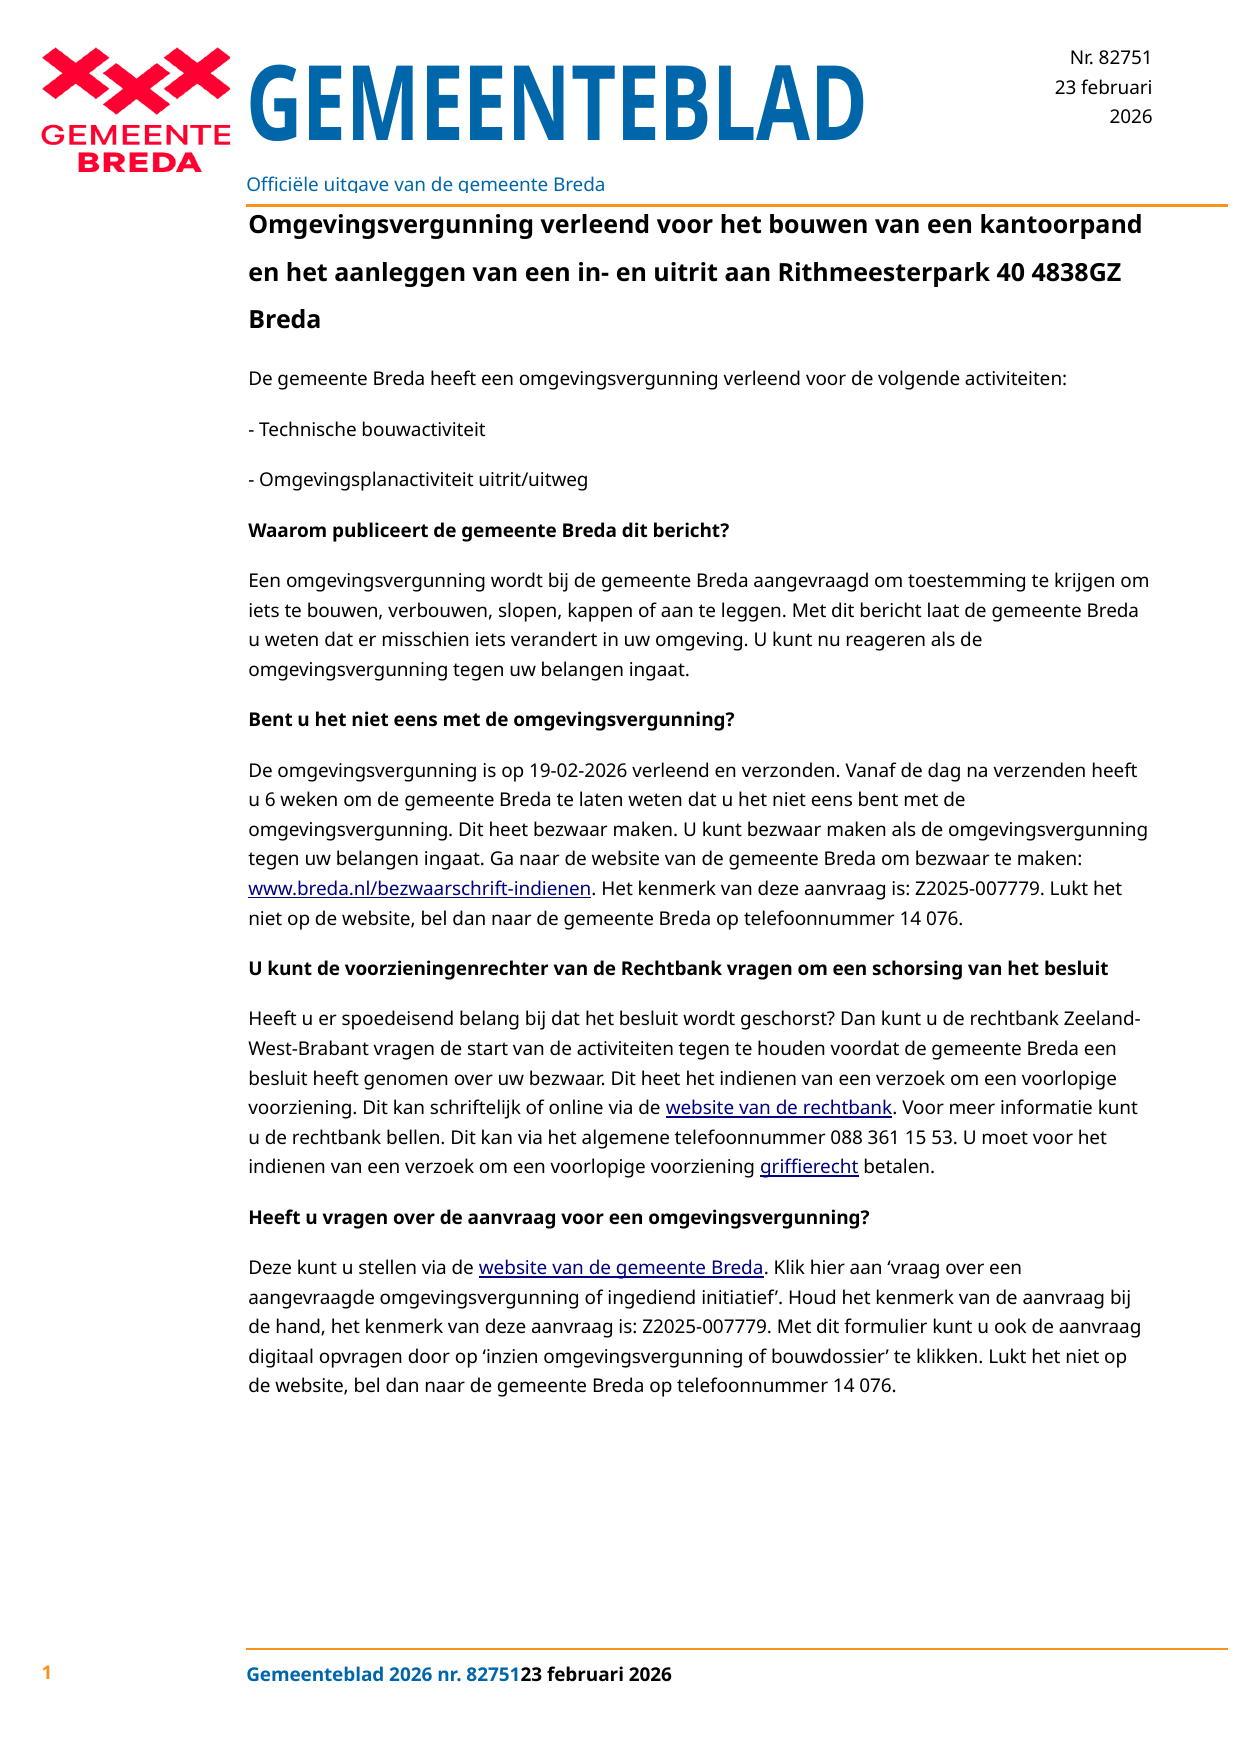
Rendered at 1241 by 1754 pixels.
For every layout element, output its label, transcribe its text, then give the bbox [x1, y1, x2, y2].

text - Omgevingsplanactiviteit uitrit/uitweg [248, 466, 1152, 492]
text De omgevingsvergunning is op 19-02-2026 verleend en verzonden. Vanaf de dag na verzenden heeft u 6 weken om de gemeente Breda te laten weten dat u het niet eens bent met de omgevingsvergunning. Dit heet bezwaar maken. U kunt bezwaar maken als de omgevingsvergunning tegen uw belangen ingaat. Ga naar de website van de gemeente Breda om bezwaar te maken: www.breda.nl/bezwaarschrift-indienen. Het kenmerk van deze aanvraag is: Z2025-007779. Lukt het niet op de website, bel dan naar de gemeente Breda op telefoonnummer 14 076. [248, 757, 1152, 930]
text - Technische bouwactiviteit [248, 416, 1152, 442]
text Bent u het niet eens met de omgevingsvergunning? [248, 706, 1152, 732]
text De gemeente Breda heeft een omgevingsvergunning verleend voor de volgende activiteiten: [248, 366, 1152, 391]
text U kunt de voorzieningenrechter van de Rechtbank vragen om een schorsing van het besluit [248, 955, 1152, 981]
text Deze kunt u stellen via de website van de gemeente Breda. Klik hier aan ‘vraag over een aangevraagde omgevingsvergunning of ingediend initiatief’. Houd het kenmerk van de aanvraag bij de hand, het kenmerk van deze aanvraag is: Z2025-007779. Met dit formulier kunt u ook de aanvraag digitaal opvragen door op ‘inzien omgevingsvergunning of bouwdossier’ te klikken. Lukt het niet op de website, bel dan naar de gemeente Breda op telefoonnummer 14 076. [248, 1254, 1152, 1398]
text Omgevingsvergunning verleend voor het bouwen van een kantoorpand en het aanleggen van een in- en uitrit aan Rithmeesterpark 40 4838GZ Breda [248, 207, 1152, 336]
picture [41, 47, 231, 172]
text Een omgevingsvergunning wordt bij de gemeente Breda aangevraagd om toestemming te krijgen om iets te bouwen, verbouwen, slopen, kappen of aan te leggen. Met dit bericht laat de gemeente Breda u weten dat er misschien iets verandert in uw omgeving. U kunt nu reageren als de omgevingsvergunning tegen uw belangen ingaat. [248, 567, 1152, 682]
text Heeft u vragen over de aanvraag voor een omgevingsvergunning? [248, 1204, 1152, 1229]
text Waarom publiceert de gemeente Breda dit bericht? [248, 517, 1152, 542]
text Heeft u er spoedeisend belang bij dat het besluit wordt geschorst? Dan kunt u de rechtbank Zeeland-West-Brabant vragen de start van de activiteiten tegen te houden voordat de gemeente Breda een besluit heeft genomen over uw bezwaar. Dit heet het indienen van een verzoek om een voorlopige voorziening. Dit kan schriftelijk of online via de website van de rechtbank. Voor meer informatie kunt u de rechtbank bellen. Dit kan via het algemene telefoonnummer 088 361 15 53. U moet voor het indienen van een verzoek om een voorlopige voorziening griffierecht betalen. [248, 1006, 1152, 1179]
